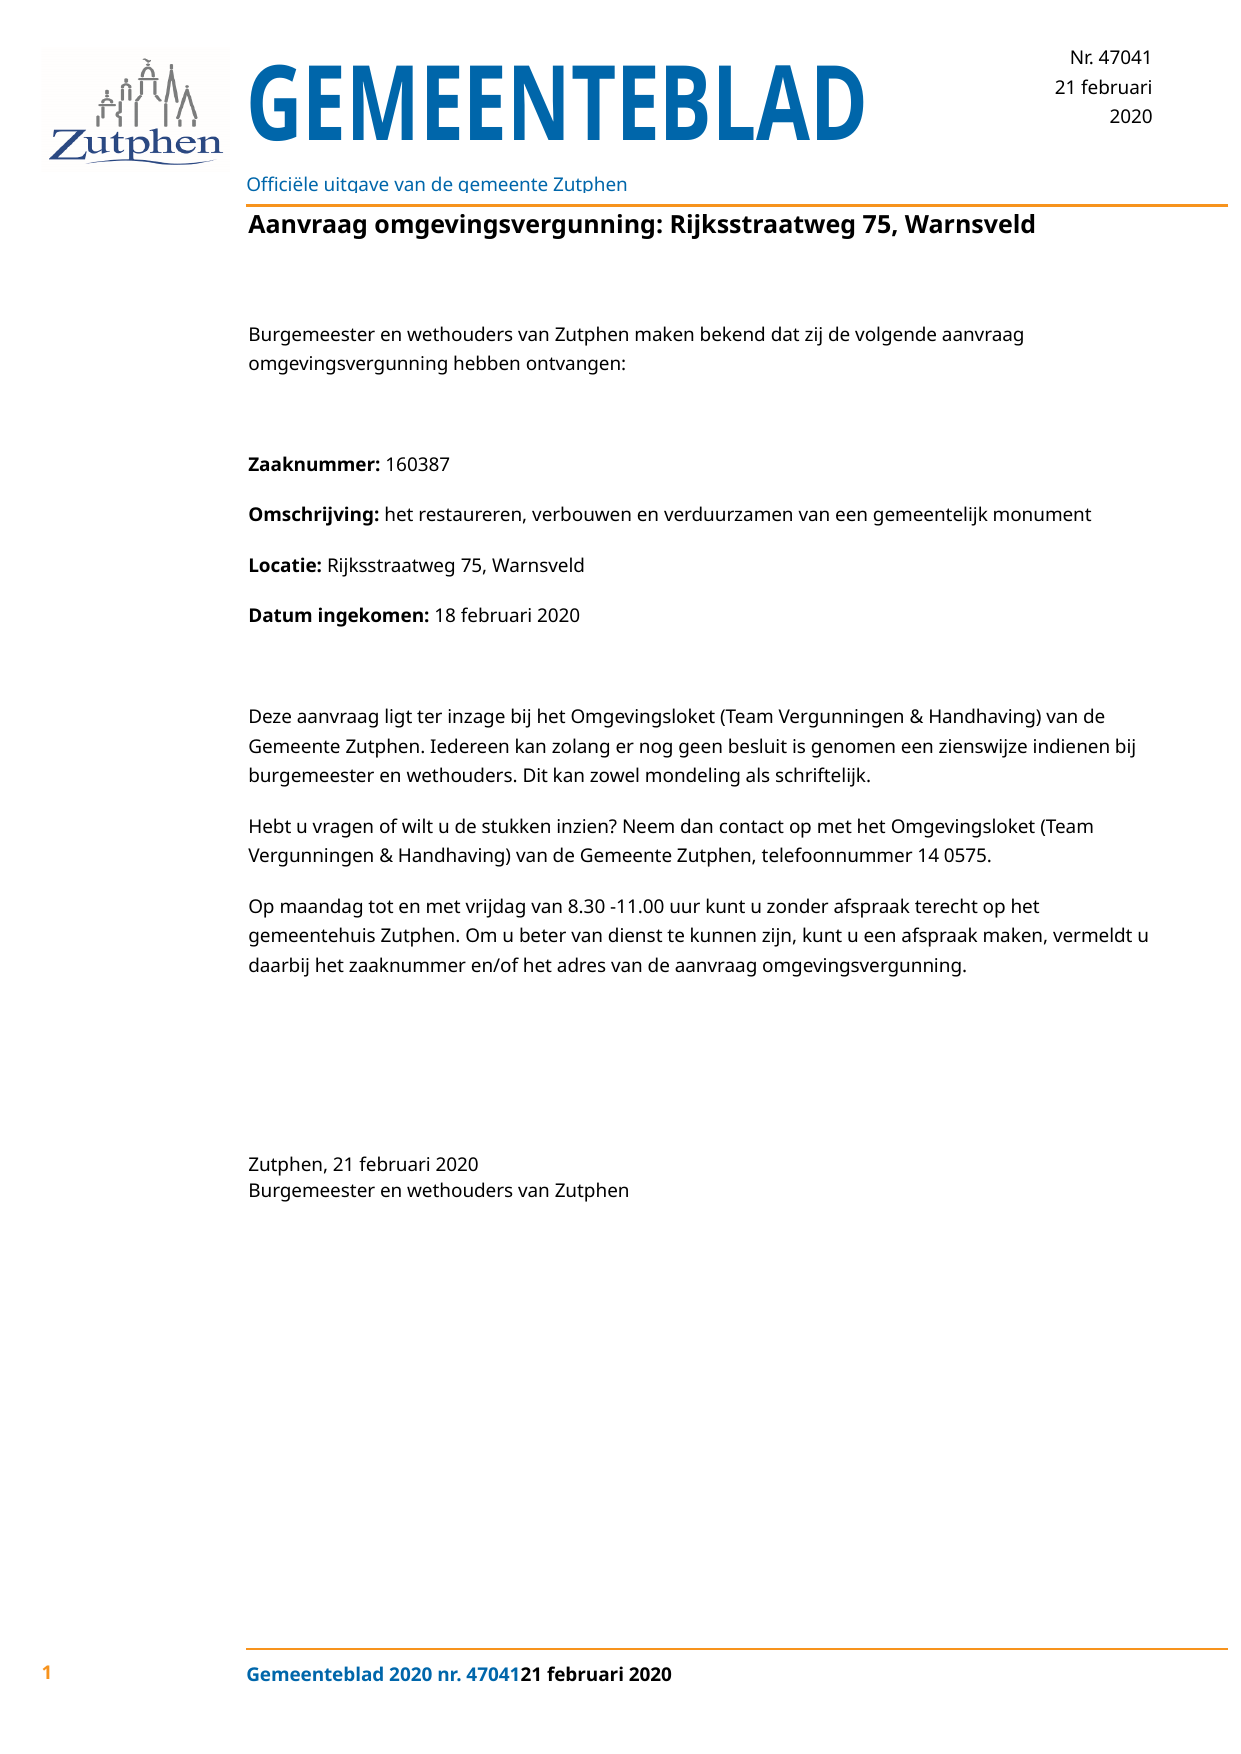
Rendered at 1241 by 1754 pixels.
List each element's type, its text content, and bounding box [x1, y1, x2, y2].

text Burgemeester en wethouders van Zutphen [248, 1177, 1152, 1202]
text Zutphen, 21 februari 2020 [248, 1151, 1152, 1177]
text Zaaknummer: 160387 [248, 451, 1152, 477]
text Datum ingekomen: 18 februari 2020 [248, 602, 1152, 628]
text Deze aanvraag ligt ter inzage bij het Omgevingsloket (Team Vergunningen & Handhaving) van de Gemeente Zutphen. Iedereen kan zolang er nog geen besluit is genomen een zienswijze indienen bij burgemeester en wethouders. Dit kan zowel mondeling als schriftelijk. [248, 703, 1152, 788]
text Aanvraag omgevingsvergunning: Rijksstraatweg 75, Warnsveld [248, 207, 1152, 241]
text Burgemeester en wethouders van Zutphen maken bekend dat zij de volgende aanvraag omgevingsvergunning hebben ontvangen: [248, 321, 1152, 376]
text Locatie: Rijksstraatweg 75, Warnsveld [248, 552, 1152, 578]
text Op maandag tot en met vrijdag van 8.30 -11.00 uur kunt u zonder afspraak terecht op het gemeentehuis Zutphen. Om u beter van dienst te kunnen zijn, kunt u een afspraak maken, vermeldt u daarbij het zaaknummer en/of het adres van de aanvraag omgevingsvergunning. [248, 893, 1152, 978]
picture [41, 47, 231, 172]
text Omschrijving: het restaureren, verbouwen en verduurzamen van een gemeentelijk monument [248, 502, 1152, 527]
text Hebt u vragen of wilt u de stukken inzien? Neem dan contact op met het Omgevingsloket (Team Vergunningen & Handhaving) van de Gemeente Zutphen, telefoonnummer 14 0575. [248, 813, 1152, 868]
